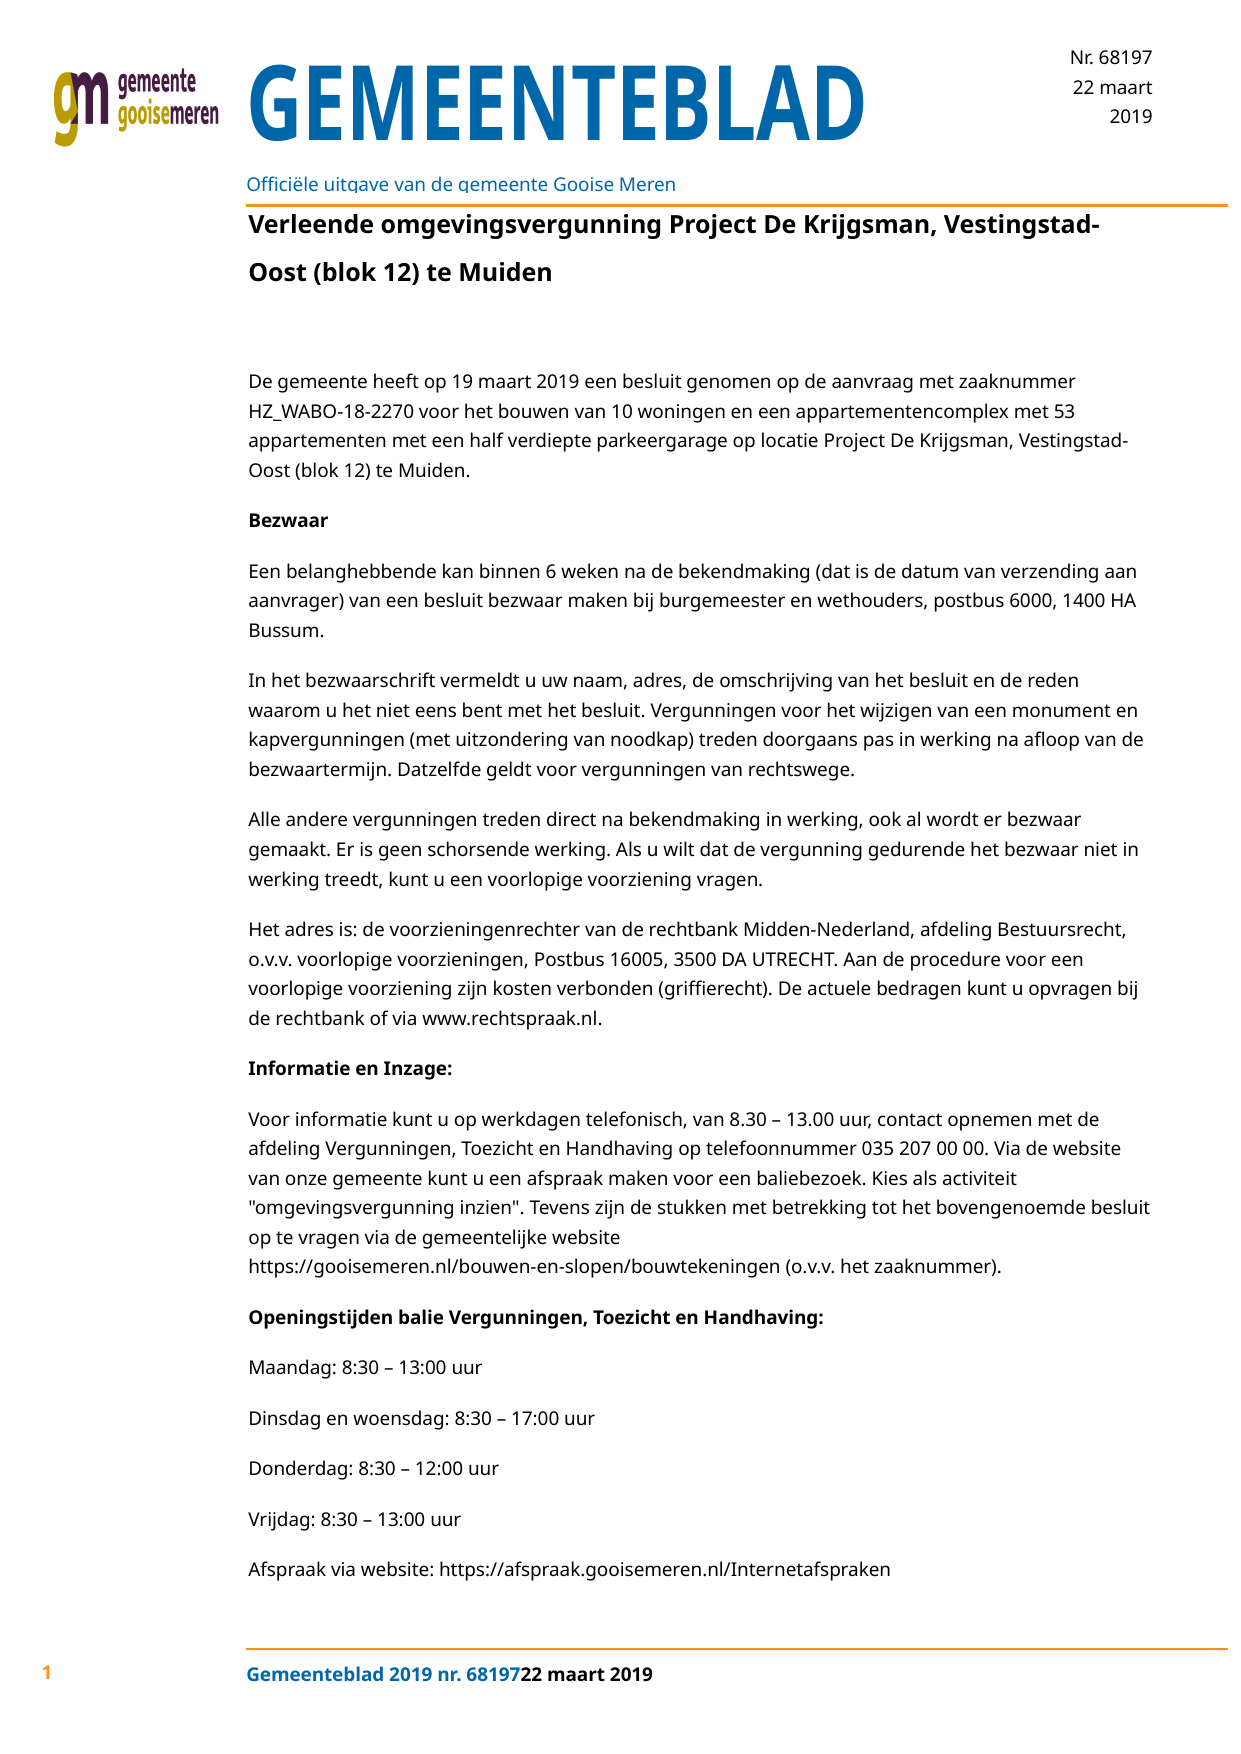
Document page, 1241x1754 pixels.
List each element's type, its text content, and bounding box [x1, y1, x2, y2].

text Vrijdag: 8:30 – 13:00 uur [248, 1506, 1152, 1532]
text Voor informatie kunt u op werkdagen telefonisch, van 8.30 – 13.00 uur, contact opnemen met de afdeling Vergunningen, Toezicht en Handhaving op telefoonnummer 035 207 00 00. Via de website van onze gemeente kunt u een afspraak maken voor een baliebezoek. Kies als activiteit "omgevingsvergunning inzien". Tevens zijn de stukken met betrekking tot het bovengenoemde besluit op te vragen via de gemeentelijke website https://gooisemeren.nl/bouwen-en-slopen/bouwtekeningen (o.v.v. het zaaknummer). [248, 1106, 1152, 1279]
picture [41, 47, 231, 172]
text Afspraak via website: https://afspraak.gooisemeren.nl/Internetafspraken [248, 1556, 1152, 1582]
text Alle andere vergunningen treden direct na bekendmaking in werking, ook al wordt er bezwaar gemaakt. Er is geen schorsende werking. Als u wilt dat de vergunning gedurende het bezwaar niet in werking treedt, kunt u een voorlopige voorziening vragen. [248, 807, 1152, 892]
text Donderdag: 8:30 – 12:00 uur [248, 1455, 1152, 1481]
text Verleende omgevingsvergunning Project De Krijgsman, Vestingstad-Oost (blok 12) te Muiden [248, 207, 1152, 288]
text De gemeente heeft op 19 maart 2019 een besluit genomen op de aanvraag met zaaknummer HZ_WABO-18-2270 voor het bouwen van 10 woningen en een appartementencomplex met 53 appartementen met een half verdiepte parkeergarage op locatie Project De Krijgsman, Vestingstad-Oost (blok 12) te Muiden. [248, 368, 1152, 483]
text Het adres is: de voorzieningenrechter van de rechtbank Midden-Nederland, afdeling Bestuursrecht, o.v.v. voorlopige voorzieningen, Postbus 16005, 3500 DA UTRECHT. Aan de procedure voor een voorlopige voorziening zijn kosten verbonden (griffierecht). De actuele bedragen kunt u opvragen bij de rechtbank of via www.rechtspraak.nl. [248, 916, 1152, 1031]
text Informatie en Inzage: [248, 1055, 1152, 1081]
text Bezwaar [248, 507, 1152, 533]
text Maandag: 8:30 – 13:00 uur [248, 1354, 1152, 1380]
text Dinsdag en woensdag: 8:30 – 17:00 uur [248, 1405, 1152, 1431]
text In het bezwaarschrift vermeldt u uw naam, adres, de omschrijving van het besluit en de reden waarom u het niet eens bent met het besluit. Vergunningen voor het wijzigen van een monument en kapvergunningen (met uitzondering van noodkap) treden doorgaans pas in werking na afloop van de bezwaartermijn. Datzelfde geldt voor vergunningen van rechtswege. [248, 667, 1152, 782]
text Openingstijden balie Vergunningen, Toezicht en Handhaving: [248, 1304, 1152, 1330]
text Een belanghebbende kan binnen 6 weken na de bekendmaking (dat is de datum van verzending aan aanvrager) van een besluit bezwaar maken bij burgemeester en wethouders, postbus 6000, 1400 HA Bussum. [248, 558, 1152, 643]
